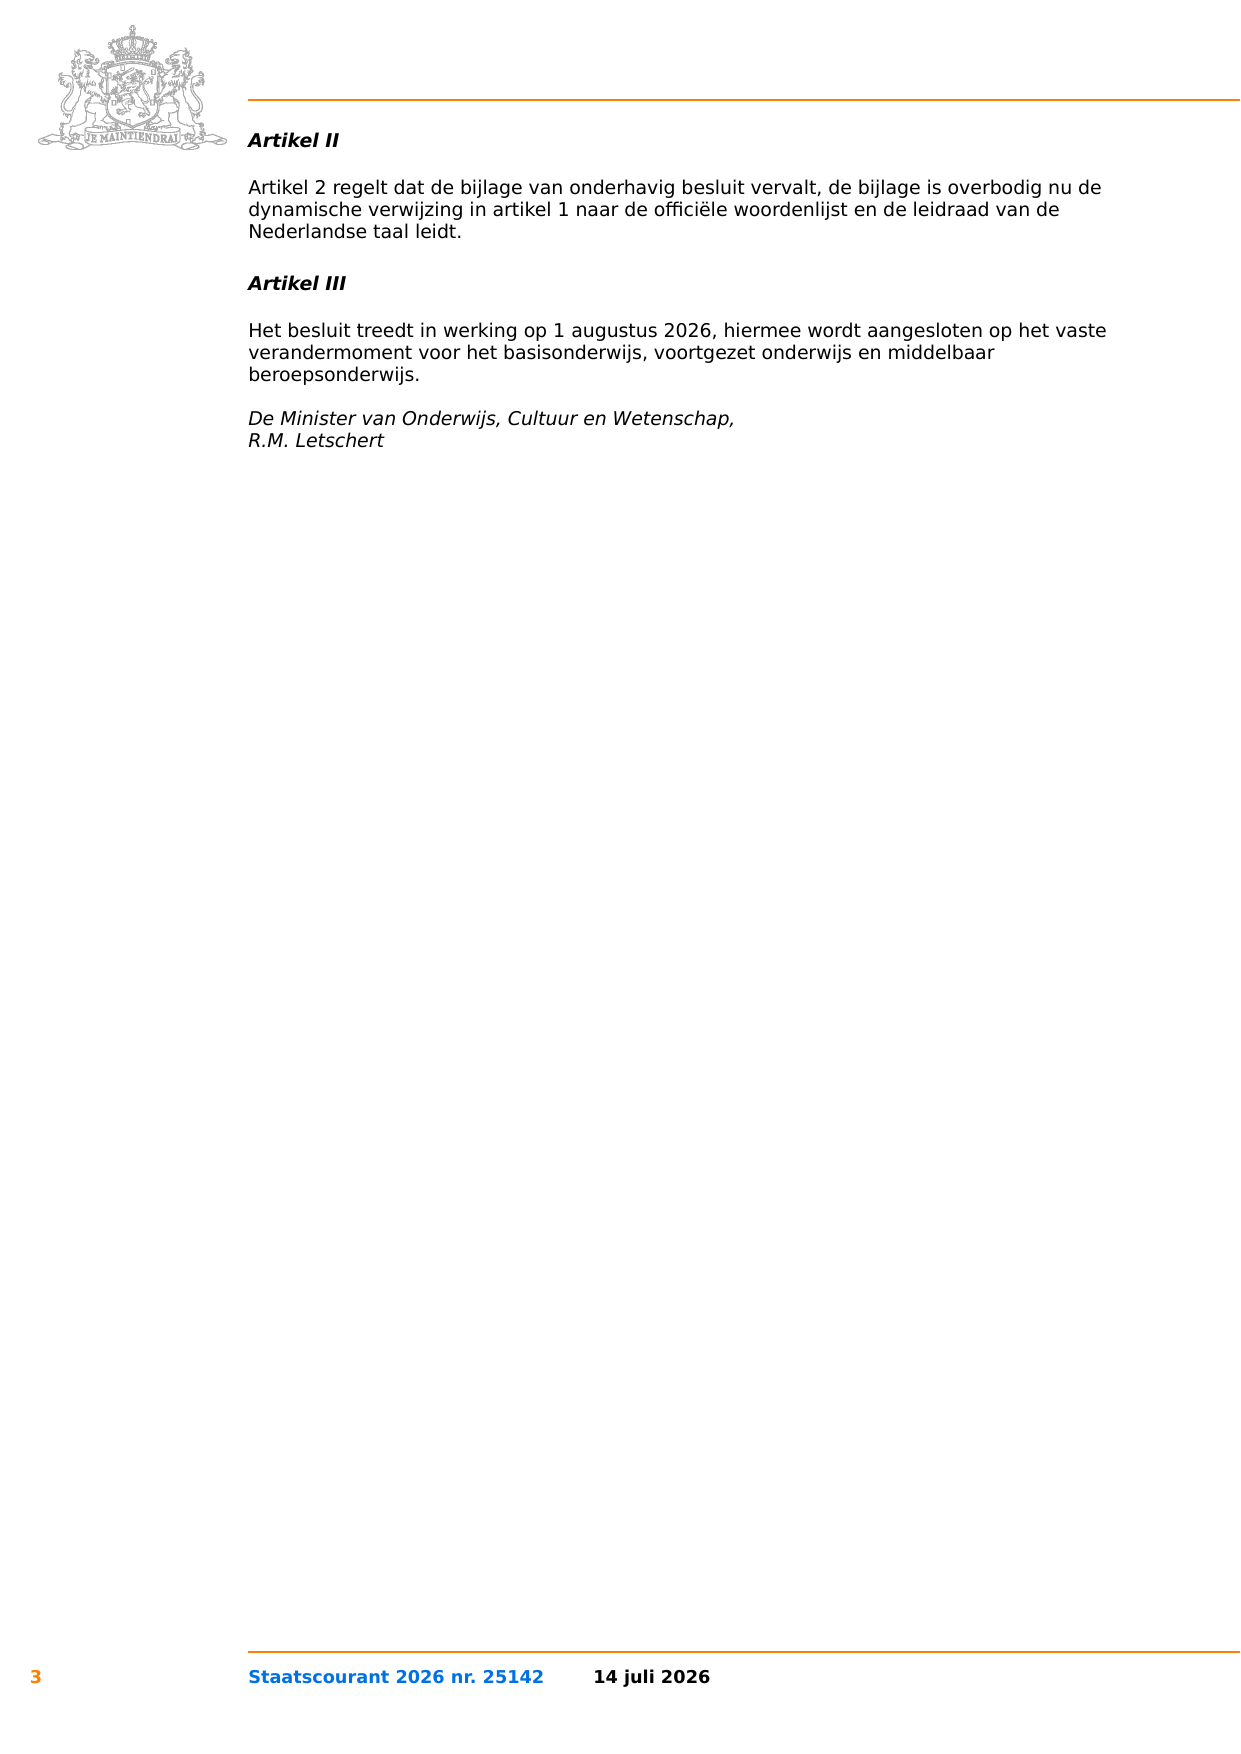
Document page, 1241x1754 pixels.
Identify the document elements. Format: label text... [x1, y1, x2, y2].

subtitle Artikel III [248, 273, 1163, 295]
text Artikel 2 regelt dat de bijlage van onderhavig besluit vervalt, de bijlage is overbodig nu de dynamische verwijzing in artikel 1 naar de officiële woordenlijst en de leidraad van de Nederlandse taal leidt. [248, 177, 1163, 243]
picture [38, 25, 227, 150]
text De Minister van Onderwijs, Cultuur en Wetenschap, R.M. Letschert [248, 408, 1163, 452]
subtitle Artikel II [248, 130, 1163, 152]
text Het besluit treedt in werking op 1 augustus 2026, hiermee wordt aangesloten op het vaste verandermoment voor het basisonderwijs, voortgezet onderwijs en middelbaar beroepsonderwijs. [248, 320, 1163, 386]
